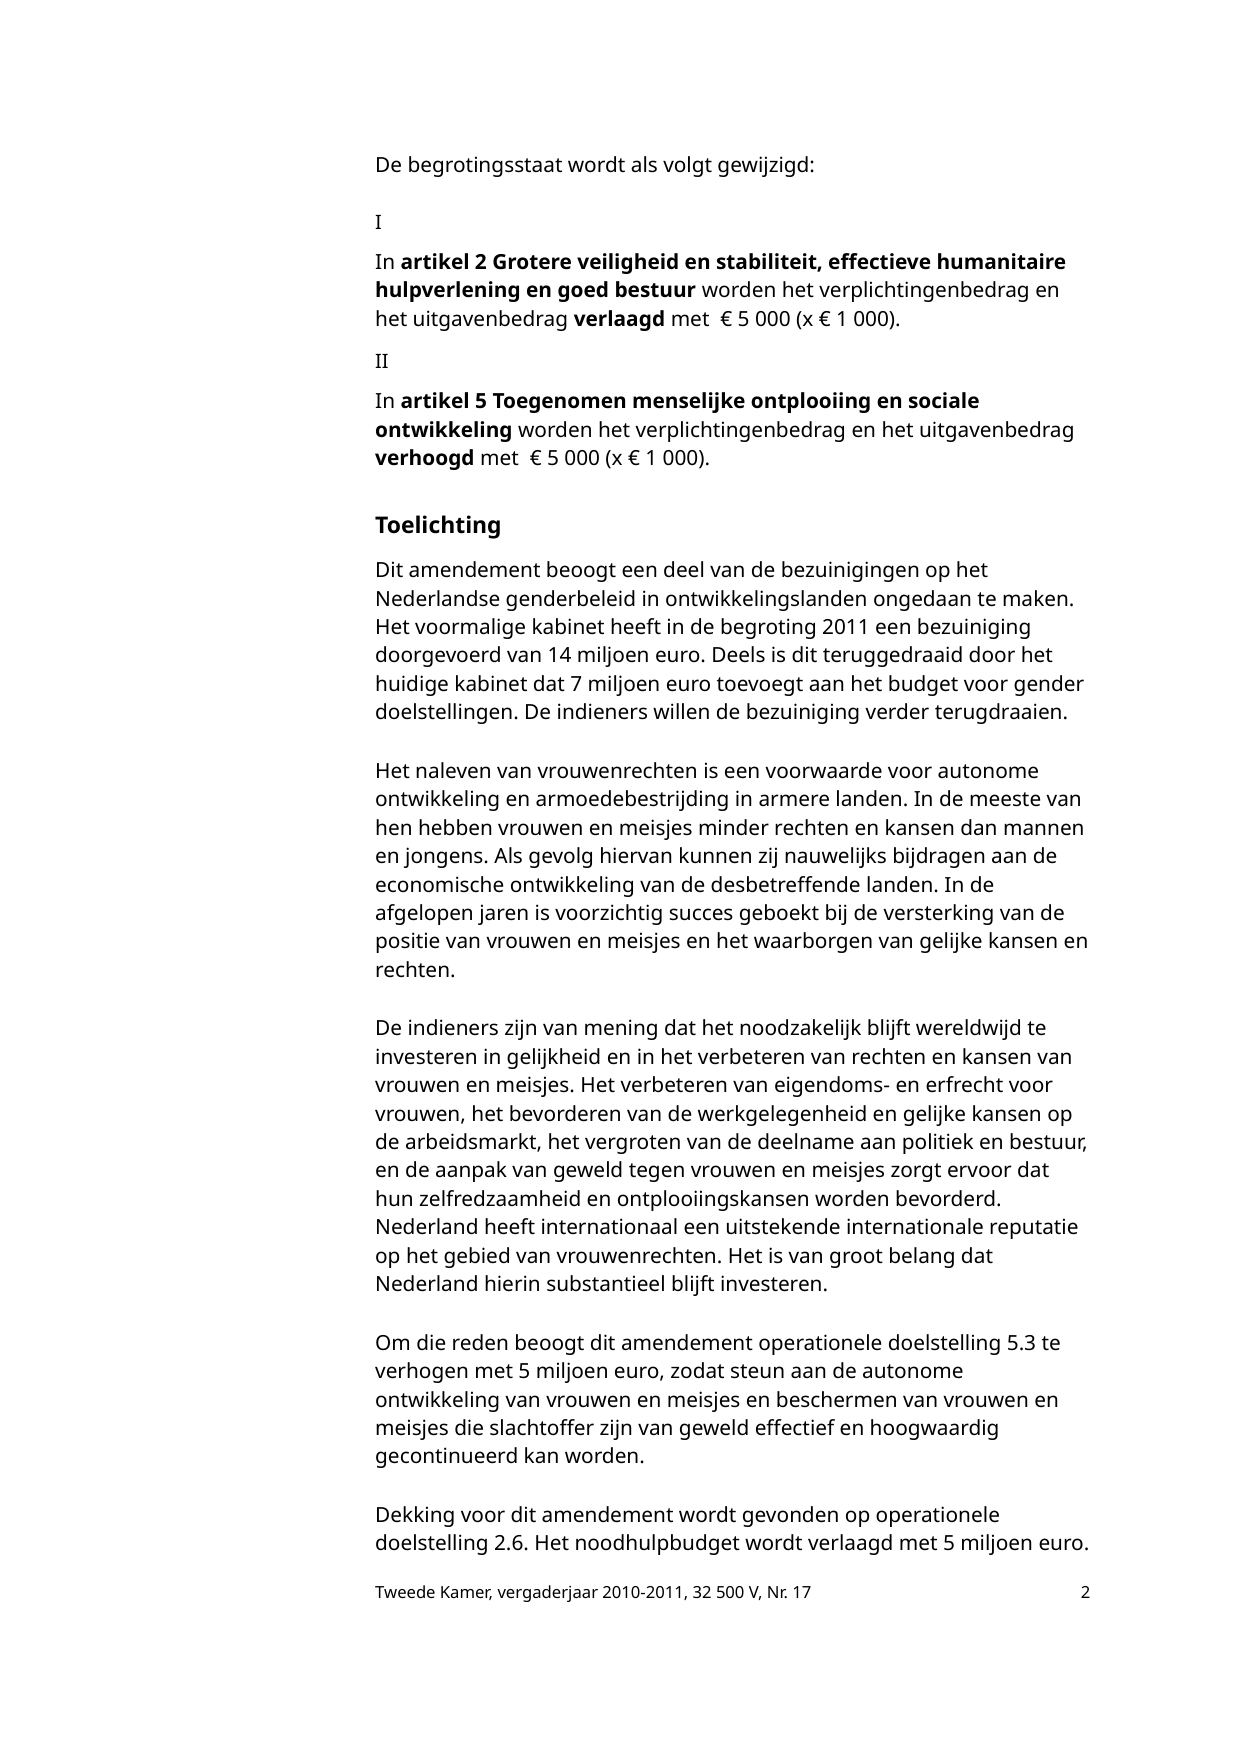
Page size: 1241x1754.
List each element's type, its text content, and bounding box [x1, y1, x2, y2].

text Het naleven van vrouwenrechten is een voorwaarde voor autonome ontwikkeling en armoedebestrijding in armere landen. In de meeste van hen hebben vrouwen en meisjes minder rechten en kansen dan mannen en jongens. Als gevolg hiervan kunnen zij nauwelijks bijdragen aan de economische ontwikkeling van de desbetreffende landen. In de afgelopen jaren is voorzichtig succes geboekt bij de versterking van de positie van vrouwen en meisjes en het waarborgen van gelijke kansen en rechten. [375, 756, 1090, 983]
text In artikel 5 Toegenomen menselijke ontplooiing en sociale ontwikkeling worden het verplichtingenbedrag en het uitgavenbedrag verhoogd met € 5 000 (x € 1 000). [375, 386, 1090, 472]
text II [375, 347, 1090, 374]
text Om die reden beoogt dit amendement operationele doelstelling 5.3 te verhogen met 5 miljoen euro, zodat steun aan de autonome ontwikkeling van vrouwen en meisjes en beschermen van vrouwen en meisjes die slachtoffer zijn van geweld effectief en hoogwaardig gecontinueerd kan worden. [375, 1328, 1090, 1470]
text Dekking voor dit amendement wordt gevonden op operationele doelstelling 2.6. Het noodhulpbudget wordt verlaagd met 5 miljoen euro. [375, 1500, 1090, 1557]
text De indieners zijn van mening dat het noodzakelijk blijft wereldwijd te investeren in gelijkheid en in het verbeteren van rechten en kansen van vrouwen en meisjes. Het verbeteren van eigendoms- en erfrecht voor vrouwen, het bevorderen van de werkgelegenheid en gelijke kansen op de arbeidsmarkt, het vergroten van de deelname aan politiek en bestuur, en de aanpak van geweld tegen vrouwen en meisjes zorgt ervoor dat hun zelfredzaamheid en ontplooiingskansen worden bevorderd. Nederland heeft internationaal een uitstekende internationale reputatie op het gebied van vrouwenrechten. Het is van groot belang dat Nederland hierin substantieel blijft investeren. [375, 1013, 1090, 1298]
text In artikel 2 Grotere veiligheid en stabiliteit, effectieve humanitaire hulpverlening en goed bestuur worden het verplichtingenbedrag en het uitgavenbedrag verlaagd met € 5 000 (x € 1 000). [375, 247, 1090, 332]
text De begrotingsstaat wordt als volgt gewijzigd: [375, 150, 1090, 178]
text Dit amendement beoogt een deel van de bezuinigingen op het Nederlandse genderbeleid in ontwikkelingslanden ongedaan te maken. Het voormalige kabinet heeft in de begroting 2011 een bezuiniging doorgevoerd van 14 miljoen euro. Deels is dit teruggedraaid door het huidige kabinet dat 7 miljoen euro toevoegt aan het budget voor gender doelstellingen. De indieners willen de bezuiniging verder terugdraaien. [375, 555, 1090, 726]
subtitle Toelichting [375, 509, 1090, 540]
text I [375, 208, 1090, 235]
